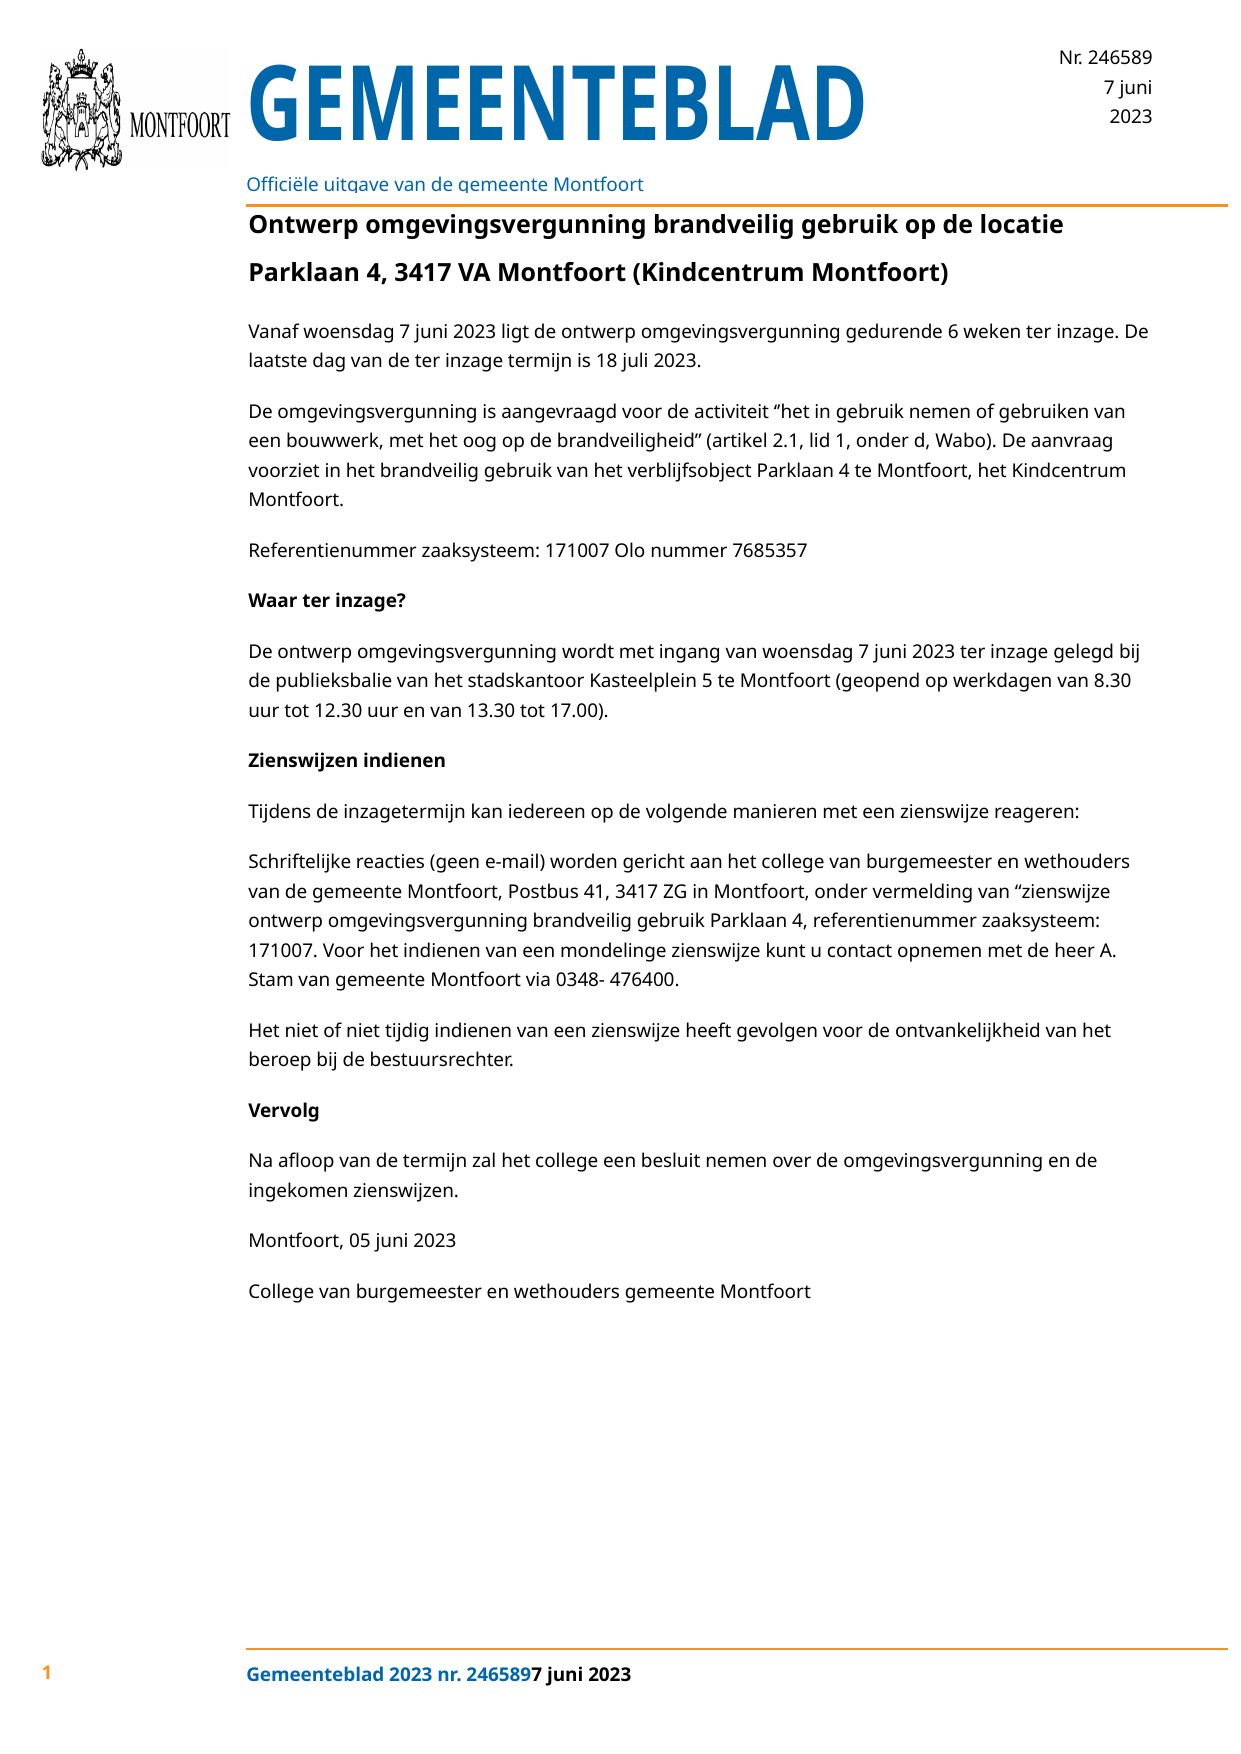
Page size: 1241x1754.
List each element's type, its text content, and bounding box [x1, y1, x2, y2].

text Montfoort, 05 juni 2023 [248, 1227, 1152, 1253]
text College van burgemeester en wethouders gemeente Montfoort [248, 1278, 1152, 1304]
text De ontwerp omgevingsvergunning wordt met ingang van woensdag 7 juni 2023 ter inzage gelegd bij de publieksbalie van het stadskantoor Kasteelplein 5 te Montfoort (geopend op werkdagen van 8.30 uur tot 12.30 uur en van 13.30 tot 17.00). [248, 638, 1152, 723]
text Ontwerp omgevingsvergunning brandveilig gebruik op de locatie Parklaan 4, 3417 VA Montfoort (Kindcentrum Montfoort) [248, 207, 1152, 288]
picture [41, 47, 231, 172]
text Vanaf woensdag 7 juni 2023 ligt de ontwerp omgevingsvergunning gedurende 6 weken ter inzage. De laatste dag van de ter inzage termijn is 18 juli 2023. [248, 318, 1152, 373]
text Waar ter inzage? [248, 587, 1152, 613]
text Na afloop van de termijn zal het college een besluit nemen over de omgevingsvergunning en de ingekomen zienswijzen. [248, 1147, 1152, 1203]
text De omgevingsvergunning is aangevraagd voor de activiteit ‘’het in gebruik nemen of gebruiken van een bouwwerk, met het oog op de brandveiligheid’’ (artikel 2.1, lid 1, onder d, Wabo). De aanvraag voorziet in het brandveilig gebruik van het verblijfsobject Parklaan 4 te Montfoort, het Kindcentrum Montfoort. [248, 398, 1152, 512]
text Tijdens de inzagetermijn kan iedereen op de volgende manieren met een zienswijze reageren: [248, 798, 1152, 824]
text Schriftelijke reacties (geen e-mail) worden gericht aan het college van burgemeester en wethouders van de gemeente Montfoort, Postbus 41, 3417 ZG in Montfoort, onder vermelding van “zienswijze ontwerp omgevingsvergunning brandveilig gebruik Parklaan 4, referentienummer zaaksysteem: 171007. Voor het indienen van een mondelinge zienswijze kunt u contact opnemen met de heer A. Stam van gemeente Montfoort via 0348- 476400. [248, 848, 1152, 992]
text Het niet of niet tijdig indienen van een zienswijze heeft gevolgen voor de ontvankelijkheid van het beroep bij de bestuursrechter. [248, 1017, 1152, 1072]
text Zienswijzen indienen [248, 747, 1152, 773]
text Vervolg [248, 1097, 1152, 1123]
text Referentienummer zaaksysteem: 171007 Olo nummer 7685357 [248, 537, 1152, 563]
